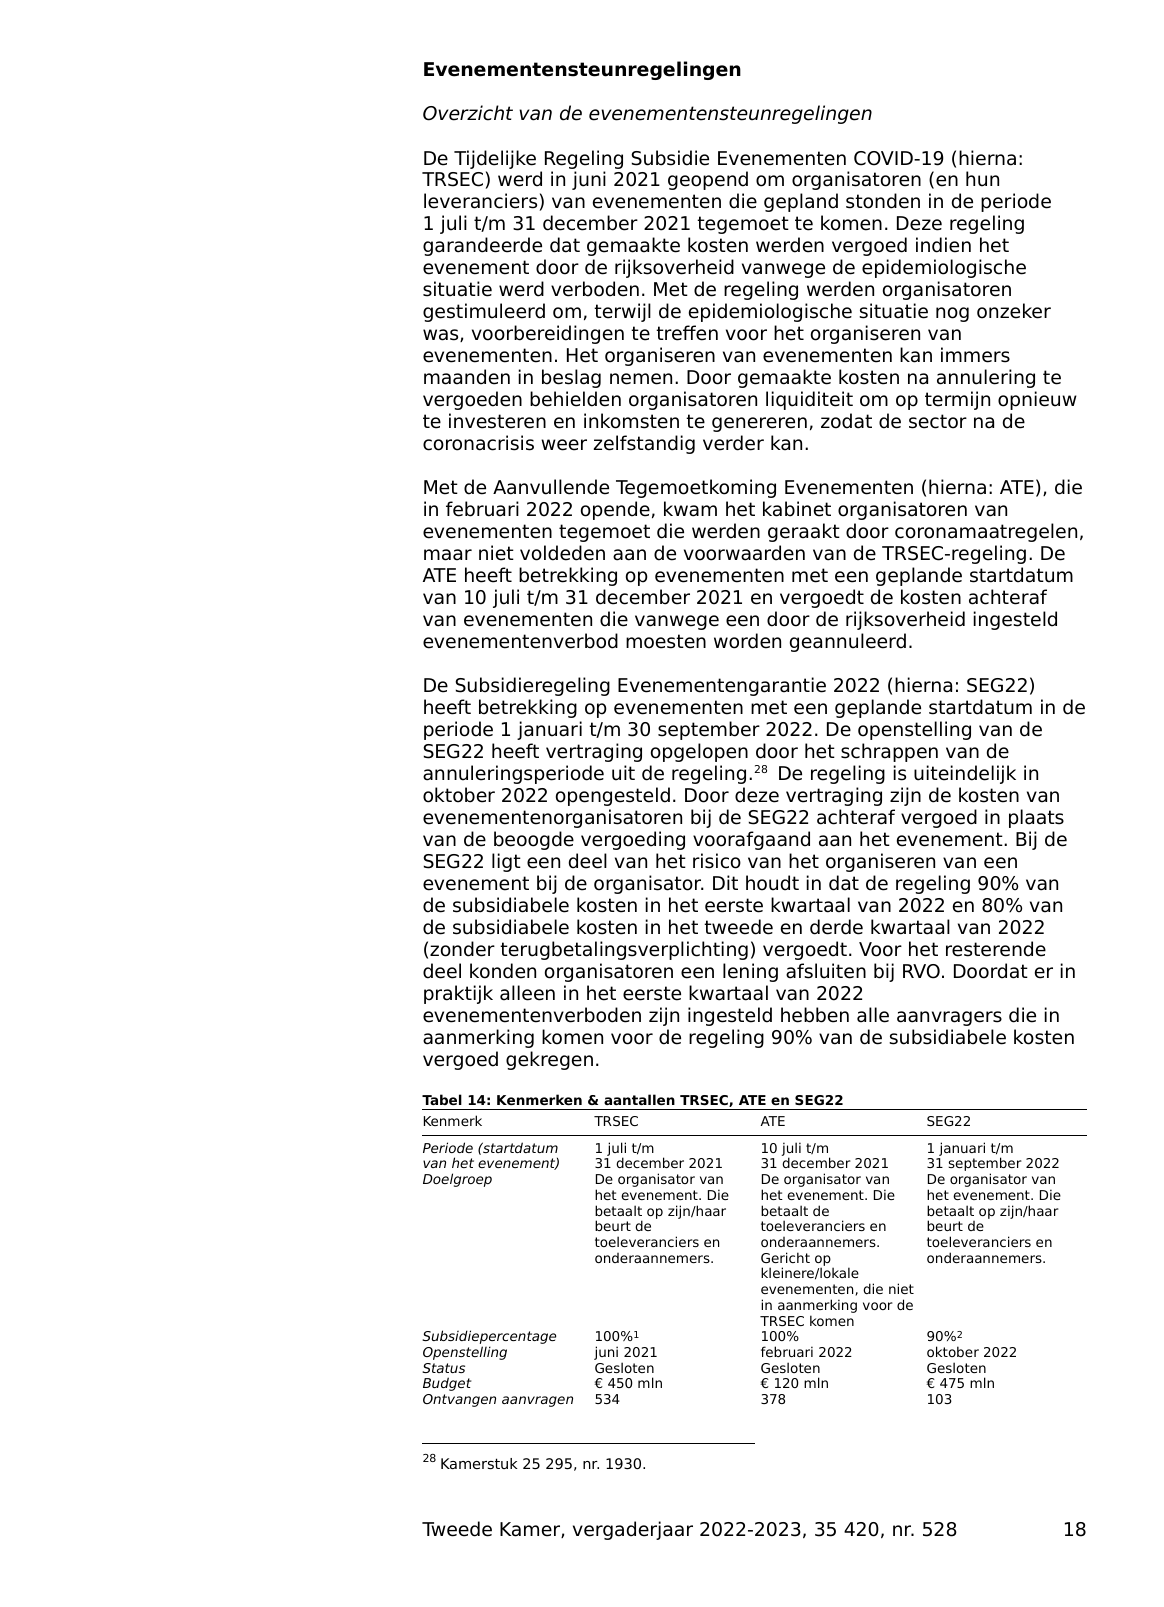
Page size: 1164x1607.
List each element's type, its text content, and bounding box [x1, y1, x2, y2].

subtitle Overzicht van de evenementensteunregelingen [422, 103, 1087, 125]
table_cell 378 [754, 1392, 921, 1408]
table_cell De organisator van het evenement. Die betaalt de toeleveranciers en onderaannemers. Gericht op kleinere/lokale evenementen, die niet in aanmerking voor de TRSEC komen [754, 1172, 921, 1329]
table_cell ATE [754, 1110, 921, 1135]
subtitle Evenementensteunregelingen [422, 59, 1087, 81]
table_cell juni 2021 [588, 1345, 754, 1361]
table_cell SEG22 [921, 1110, 1087, 1135]
table_cell € 450 mln [588, 1376, 754, 1392]
table_cell Kenmerk [422, 1110, 588, 1135]
table_header Tabel 14: Kenmerken & aantallen TRSEC, ATE en SEG22 [422, 1093, 1087, 1108]
table_cell 1 januari t/m 31 september 2022 [921, 1136, 1087, 1172]
table_cell € 120 mln [754, 1376, 921, 1392]
table_cell Subsidiepercentage [422, 1329, 588, 1345]
table_cell Openstelling [422, 1345, 588, 1361]
table_cell 90%2 [921, 1329, 1087, 1345]
table_cell Doelgroep [422, 1172, 588, 1329]
text De Subsidieregeling Evenementengarantie 2022 (hierna: SEG22) heeft betrekking op evenementen met een geplande startdatum in de periode 1 januari t/m 30 september 2022. De openstelling van de SEG22 heeft vertraging opgelopen door het schrappen van de annuleringsperiode uit de regeling. De regeling is uiteindelijk in oktober 2022 opengesteld. Door deze vertraging zijn de kosten van evenementenorganisatoren bij de SEG22 achteraf vergoed in plaats van de beoogde vergoeding voorafgaand aan het evenement. Bij de SEG22 ligt een deel van het risico van het organiseren van een evenement bij de organisator. Dit houdt in dat de regeling 90% van de subsidiabele kosten in het eerste kwartaal van 2022 en 80% van de subsidiabele kosten in het tweede en derde kwartaal van 2022 (zonder terugbetalingsverplichting) vergoedt. Voor het resterende deel konden organisatoren een lening afsluiten bij RVO. Doordat er in praktijk alleen in het eerste kwartaal van 2022 evenementenverboden zijn ingesteld hebben alle aanvragers die in aanmerking komen voor de regeling 90% van de subsidiabele kosten vergoed gekregen. [422, 675, 1087, 1071]
table_cell oktober 2022 [921, 1345, 1087, 1361]
table_cell TRSEC [588, 1110, 754, 1135]
table_cell 1 juli t/m 31 december 2021 [588, 1136, 754, 1172]
text Met de Aanvullende Tegemoetkoming Evenementen (hierna: ATE), die in februari 2022 opende, kwam het kabinet organisatoren van evenementen tegemoet die werden geraakt door coronamaatregelen, maar niet voldeden aan de voorwaarden van de TRSEC-regeling. De ATE heeft betrekking op evenementen met een geplande startdatum van 10 juli t/m 31 december 2021 en vergoedt de kosten achteraf van evenementen die vanwege een door de rijksoverheid ingesteld evenementenverbod moesten worden geannuleerd. [422, 477, 1087, 653]
table_cell Ontvangen aanvragen [422, 1392, 588, 1408]
table_cell 100%1 [588, 1329, 754, 1345]
text Kamerstuk 25 295, nr. 1930. [422, 1452, 1087, 1474]
table_cell De organisator van het evenement. Die betaalt op zijn/haar beurt de toeleveranciers en onderaannemers. [921, 1172, 1087, 1329]
table_cell februari 2022 [754, 1345, 921, 1361]
table_cell Gesloten [921, 1361, 1087, 1376]
table_cell 100% [754, 1329, 921, 1345]
table_cell Budget [422, 1376, 588, 1392]
table_cell 10 juli t/m 31 december 2021 [754, 1136, 921, 1172]
table_cell € 475 mln [921, 1376, 1087, 1392]
table_cell De organisator van het evenement. Die betaalt op zijn/haar beurt de toeleveranciers en onderaannemers. [588, 1172, 754, 1329]
table_cell 103 [921, 1392, 1087, 1408]
table_cell Gesloten [588, 1361, 754, 1376]
table_cell Gesloten [754, 1361, 921, 1376]
table_cell Periode (startdatum van het evenement) [422, 1136, 588, 1172]
table_cell Status [422, 1361, 588, 1376]
text De Tijdelijke Regeling Subsidie Evenementen COVID-19 (hierna: TRSEC) werd in juni 2021 geopend om organisatoren (en hun leveranciers) van evenementen die gepland stonden in de periode 1 juli t/m 31 december 2021 tegemoet te komen. Deze regeling garandeerde dat gemaakte kosten werden vergoed indien het evenement door de rijksoverheid vanwege de epidemiologische situatie werd verboden. Met de regeling werden organisatoren gestimuleerd om, terwijl de epidemiologische situatie nog onzeker was, voorbereidingen te treffen voor het organiseren van evenementen. Het organiseren van evenementen kan immers maanden in beslag nemen. Door gemaakte kosten na annulering te vergoeden behielden organisatoren liquiditeit om op termijn opnieuw te investeren en inkomsten te genereren, zodat de sector na de coronacrisis weer zelfstandig verder kan. [422, 147, 1087, 455]
table_cell 534 [588, 1392, 754, 1408]
